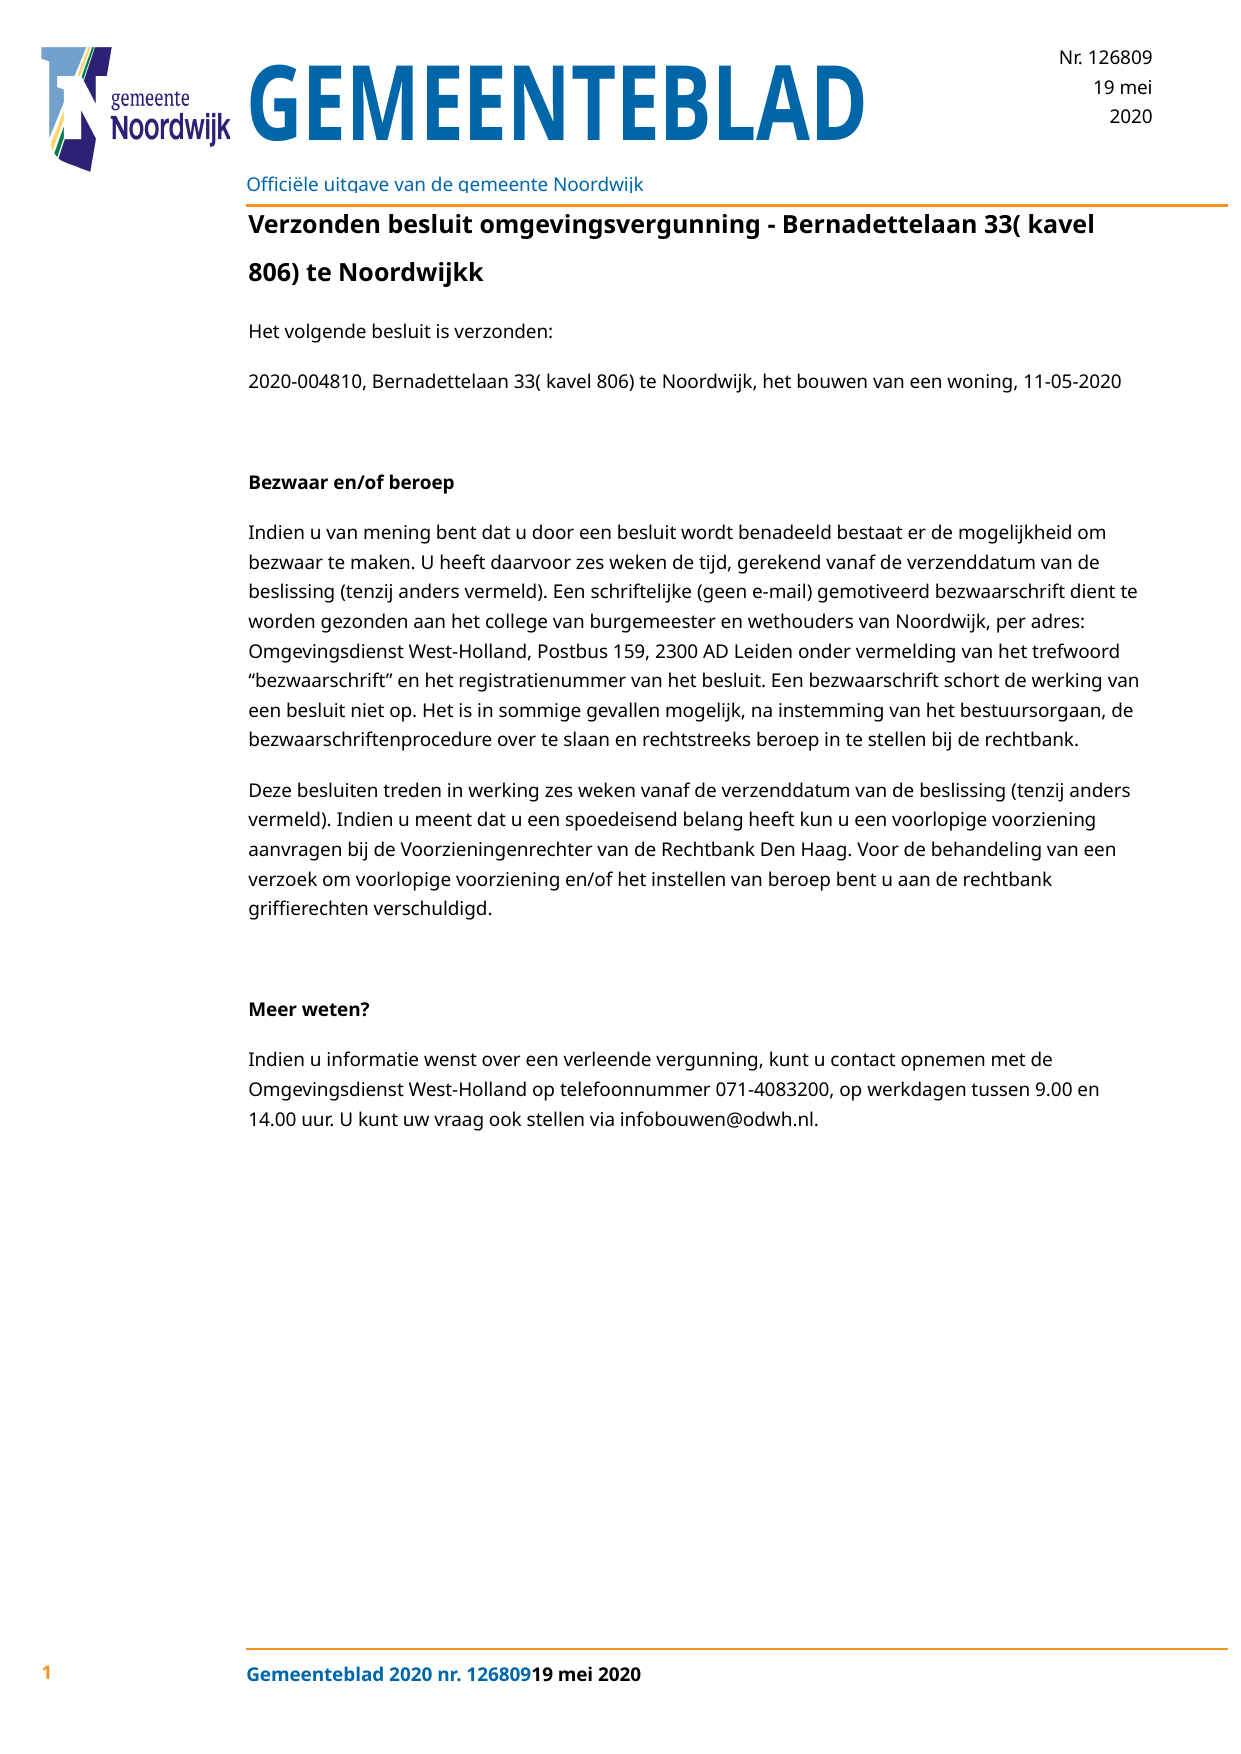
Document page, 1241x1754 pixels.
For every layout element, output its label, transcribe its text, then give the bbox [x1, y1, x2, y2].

text Het volgende besluit is verzonden: [248, 318, 1152, 344]
text Indien u informatie wenst over een verleende vergunning, kunt u contact opnemen met de Omgevingsdienst West-Holland op telefoonnummer 071-4083200, op werkdagen tussen 9.00 en 14.00 uur. U kunt uw vraag ook stellen via infobouwen@odwh.nl. [248, 1047, 1152, 1132]
text Indien u van mening bent dat u door een besluit wordt benadeeld bestaat er de mogelijkheid om bezwaar te maken. U heeft daarvoor zes weken de tijd, gerekend vanaf de verzenddatum van de beslissing (tenzij anders vermeld). Een schriftelijke (geen e-mail) gemotiveerd bezwaarschrift dient te worden gezonden aan het college van burgemeester en wethouders van Noordwijk, per adres: Omgevingsdienst West-Holland, Postbus 159, 2300 AD Leiden onder vermelding van het trefwoord “bezwaarschrift” en het registratienummer van het besluit. Een bezwaarschrift schort de werking van een besluit niet op. Het is in sommige gevallen mogelijk, na instemming van het bestuursorgaan, de bezwaarschriftenprocedure over te slaan en rechtstreeks beroep in te stellen bij de rechtbank. [248, 519, 1152, 752]
picture [41, 47, 231, 172]
text Deze besluiten treden in werking zes weken vanaf de verzenddatum van de beslissing (tenzij anders vermeld). Indien u meent dat u een spoedeisend belang heeft kun u een voorlopige voorziening aanvragen bij de Voorzieningenrechter van de Rechtbank Den Haag. Voor de behandeling van een verzoek om voorlopige voorziening en/of het instellen van beroep bent u aan de rechtbank griffierechten verschuldigd. [248, 777, 1152, 921]
text Bezwaar en/of beroep [248, 469, 1152, 495]
text Verzonden besluit omgevingsvergunning - Bernadettelaan 33( kavel 806) te Noordwijkk [248, 207, 1152, 288]
text 2020-004810, Bernadettelaan 33( kavel 806) te Noordwijk, het bouwen van een woning, 11-05-2020 [248, 368, 1152, 394]
text Meer weten? [248, 996, 1152, 1022]
